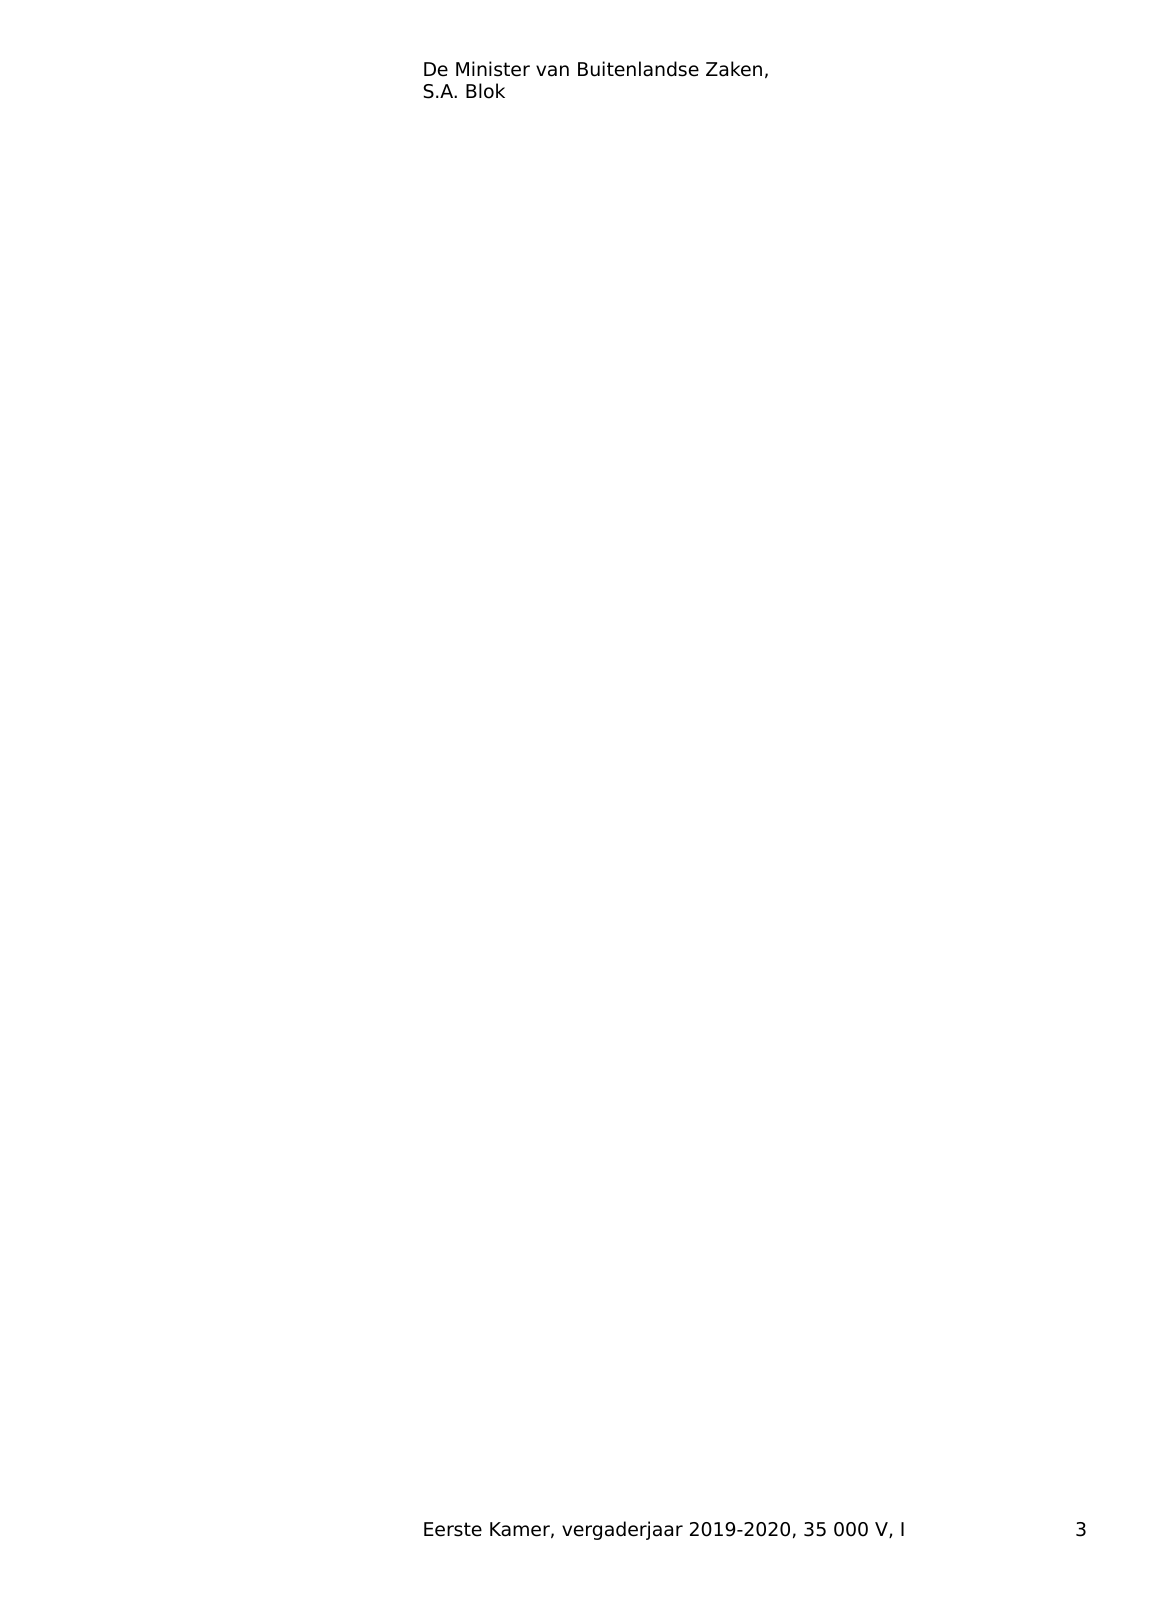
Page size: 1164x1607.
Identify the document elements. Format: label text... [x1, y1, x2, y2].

text De Minister van Buitenlandse Zaken, S.A. Blok [422, 59, 1087, 103]
